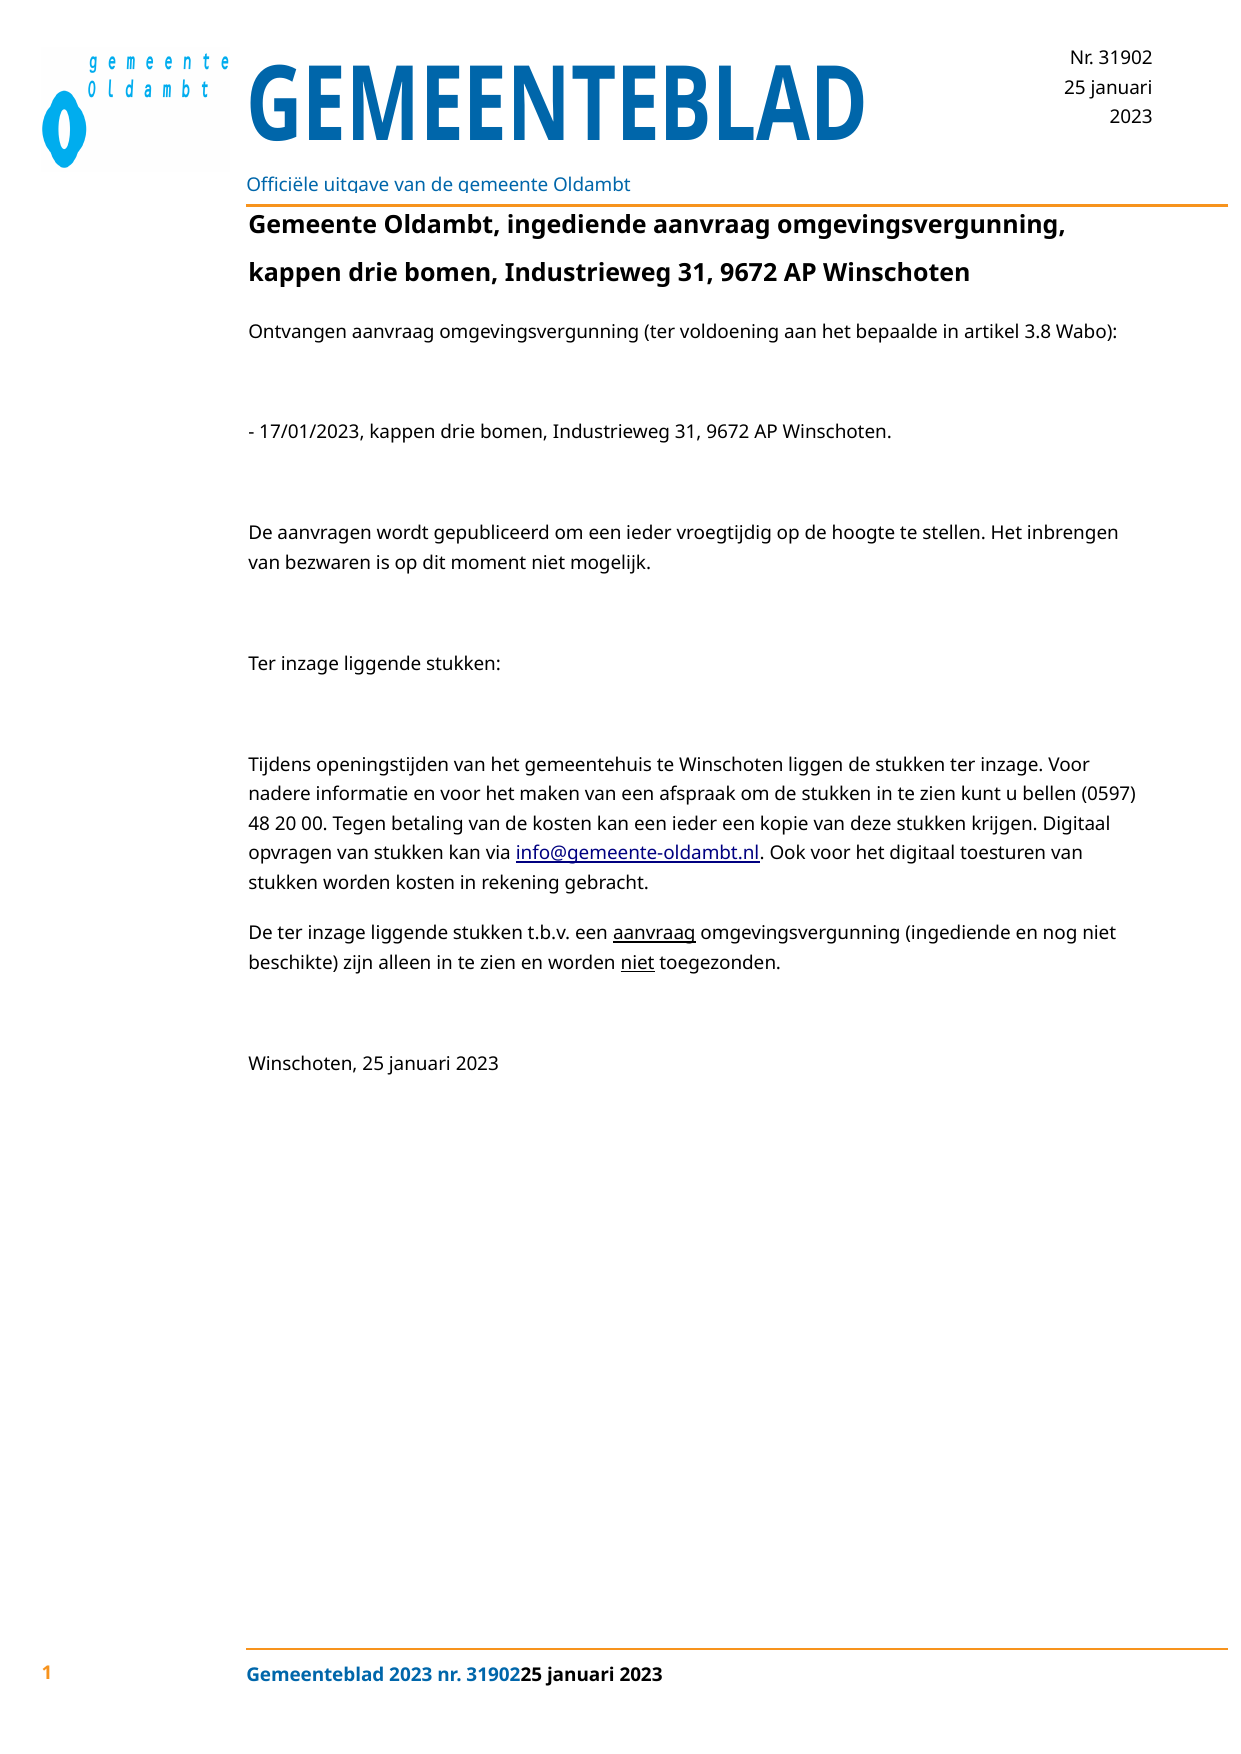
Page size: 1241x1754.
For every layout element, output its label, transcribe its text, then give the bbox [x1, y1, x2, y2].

text - 17/01/2023, kappen drie bomen, Industrieweg 31, 9672 AP Winschoten. [248, 419, 1152, 444]
picture [41, 47, 231, 172]
text Winschoten, 25 januari 2023 [248, 1050, 1152, 1076]
text De ter inzage liggende stukken t.b.v. een aanvraag omgevingsvergunning (ingediende en nog niet beschikte) zijn alleen in te zien en worden niet toegezonden. [248, 919, 1152, 975]
text Ter inzage liggende stukken: [248, 650, 1152, 676]
text Gemeente Oldambt, ingediende aanvraag omgevingsvergunning, kappen drie bomen, Industrieweg 31, 9672 AP Winschoten [248, 207, 1152, 288]
text Ontvangen aanvraag omgevingsvergunning (ter voldoening aan het bepaalde in artikel 3.8 Wabo): [248, 318, 1152, 344]
text Tijdens openingstijden van het gemeentehuis te Winschoten liggen de stukken ter inzage. Voor nadere informatie en voor het maken van een afspraak om de stukken in te zien kunt u bellen (0597) 48 20 00. Tegen betaling van de kosten kan een ieder een kopie van deze stukken krijgen. Digitaal opvragen van stukken kan via info@gemeente-oldambt.nl. Ook voor het digitaal toesturen van stukken worden kosten in rekening gebracht. [248, 751, 1152, 895]
text De aanvragen wordt gepubliceerd om een ieder vroegtijdig op de hoogte te stellen. Het inbrengen van bezwaren is op dit moment niet mogelijk. [248, 519, 1152, 575]
